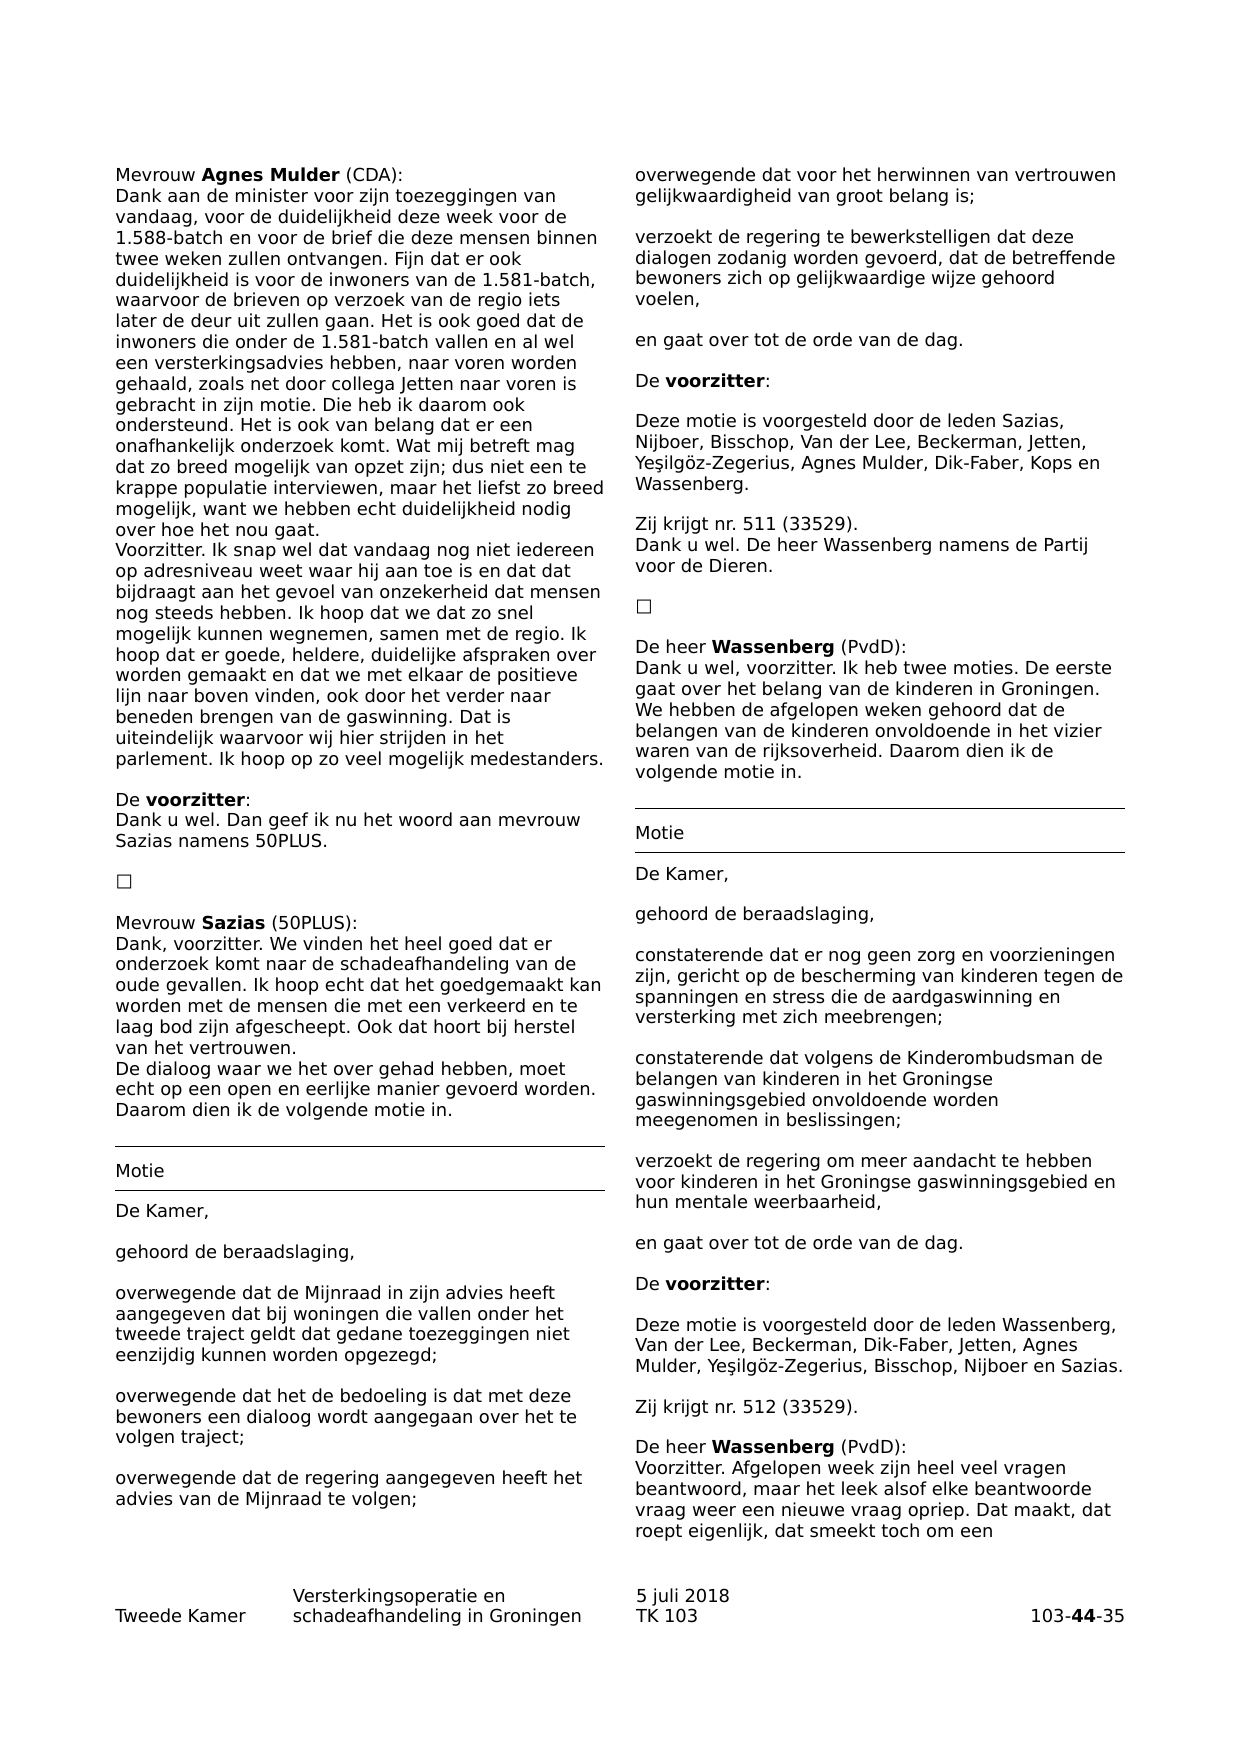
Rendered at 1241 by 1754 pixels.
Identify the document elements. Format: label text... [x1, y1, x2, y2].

text De dialoog waar we het over gehad hebben, moet echt op een open en eerlijke manier gevoerd worden. Daarom dien ik de volgende motie in. [115, 1058, 605, 1121]
text Deze motie is voorgesteld door de leden Wassenberg, Van der Lee, Beckerman, Dik-Faber, Jetten, Agnes Mulder, Yeşilgöz-Zegerius, Bisschop, Nijboer en Sazias. [635, 1314, 1125, 1377]
text overwegende dat de regering aangegeven heeft het advies van de Mijnraad te volgen; [115, 1468, 605, 1509]
text Zij krijgt nr. 511 (33529). [635, 514, 1125, 535]
text Voorzitter. Ik snap wel dat vandaag nog niet iedereen op adresniveau weet waar hij aan toe is en dat dat bijdraagt aan het gevoel van onzekerheid dat mensen nog steeds hebben. Ik hoop dat we dat zo snel mogelijk kunnen wegnemen, samen met de regio. Ik hoop dat er goede, heldere, duidelijke afspraken over worden gemaakt en dat we met elkaar de positieve lijn naar boven vinden, ook door het verder naar beneden brengen van de gaswinning. Dat is uiteindelijk waarvoor wij hier strijden in het parlement. Ik hoop op zo veel mogelijk medestanders. [115, 540, 605, 769]
text overwegende dat de Mijnraad in zijn advies heeft aangegeven dat bij woningen die vallen onder het tweede traject geldt dat gedane toezeggingen niet eenzijdig kunnen worden opgezegd; [115, 1283, 605, 1366]
text en gaat over tot de orde van de dag. [635, 330, 1125, 350]
text Mevrouw Agnes Mulder (CDA): [115, 165, 605, 186]
text Motie [115, 1161, 605, 1181]
text De Kamer, [115, 1201, 605, 1222]
text De Kamer, [635, 863, 1125, 884]
text overwegende dat het de bedoeling is dat met deze bewoners een dialoog wordt aangegaan over het te volgen traject; [115, 1386, 605, 1448]
text De heer Wassenberg (PvdD): [635, 637, 1125, 658]
text Dank, voorzitter. We vinden het heel goed dat er onderzoek komt naar de schadeafhandeling van de oude gevallen. Ik hoop echt dat het goedgemaakt kan worden met de mensen die met een verkeerd en te laag bod zijn afgescheept. Ook dat hoort bij herstel van het vertrouwen. [115, 933, 605, 1058]
text Zij krijgt nr. 512 (33529). [635, 1397, 1125, 1417]
text Dank u wel. De heer Wassenberg namens de Partij voor de Dieren. [635, 535, 1125, 576]
text gehoord de beraadslaging, [115, 1242, 605, 1263]
text ⬜ [115, 872, 605, 892]
text De voorzitter: [115, 789, 605, 810]
text verzoekt de regering om meer aandacht te hebben voor kinderen in het Groningse gaswinningsgebied en hun mentale weerbaarheid, [635, 1151, 1125, 1213]
text Voorzitter. Afgelopen week zijn heel veel vragen beantwoord, maar het leek alsof elke beantwoorde vraag weer een nieuwe vraag opriep. Dat maakt, dat roept eigenlijk, dat smeekt toch om een [635, 1458, 1125, 1541]
text ⬜ [635, 596, 1125, 617]
text De voorzitter: [635, 1274, 1125, 1294]
text Deze motie is voorgesteld door de leden Sazias, Nijboer, Bisschop, Van der Lee, Beckerman, Jetten, Yeşilgöz-Zegerius, Agnes Mulder, Dik-Faber, Kops en Wassenberg. [635, 411, 1125, 494]
text en gaat over tot de orde van de dag. [635, 1233, 1125, 1254]
text Dank u wel, voorzitter. Ik heb twee moties. De eerste gaat over het belang van de kinderen in Groningen. We hebben de afgelopen weken gehoord dat de belangen van de kinderen onvoldoende in het vizier waren van de rijksoverheid. Daarom dien ik de volgende motie in. [635, 658, 1125, 783]
text De voorzitter: [635, 370, 1125, 391]
text Motie [635, 823, 1125, 843]
text overwegende dat voor het herwinnen van vertrouwen gelijkwaardigheid van groot belang is; [635, 165, 1125, 207]
text Mevrouw Sazias (50PLUS): [115, 912, 605, 933]
text Dank aan de minister voor zijn toezeggingen van vandaag, voor de duidelijkheid deze week voor de 1.588-batch en voor de brief die deze mensen binnen twee weken zullen ontvangen. Fijn dat er ook duidelijkheid is voor de inwoners van de 1.581-batch, waarvoor de brieven op verzoek van de regio iets later de deur uit zullen gaan. Het is ook goed dat de inwoners die onder de 1.581-batch vallen en al wel een versterkingsadvies hebben, naar voren worden gehaald, zoals net door collega Jetten naar voren is gebracht in zijn motie. Die heb ik daarom ook ondersteund. Het is ook van belang dat er een onafhankelijk onderzoek komt. Wat mij betreft mag dat zo breed mogelijk van opzet zijn; dus niet een te krappe populatie interviewen, maar het liefst zo breed mogelijk, want we hebben echt duidelijkheid nodig over hoe het nou gaat. [115, 186, 605, 540]
text Dank u wel. Dan geef ik nu het woord aan mevrouw Sazias namens 50PLUS. [115, 810, 605, 852]
text gehoord de beraadslaging, [635, 904, 1125, 925]
text constaterende dat volgens de Kinderombudsman de belangen van kinderen in het Groningse gaswinningsgebied onvoldoende worden meegenomen in beslissingen; [635, 1048, 1125, 1131]
text De heer Wassenberg (PvdD): [635, 1437, 1125, 1458]
text constaterende dat er nog geen zorg en voorzieningen zijn, gericht op de bescherming van kinderen tegen de spanningen en stress die de aardgaswinning en versterking met zich meebrengen; [635, 945, 1125, 1028]
text verzoekt de regering te bewerkstelligen dat deze dialogen zodanig worden gevoerd, dat de betreffende bewoners zich op gelijkwaardige wijze gehoord voelen, [635, 227, 1125, 310]
